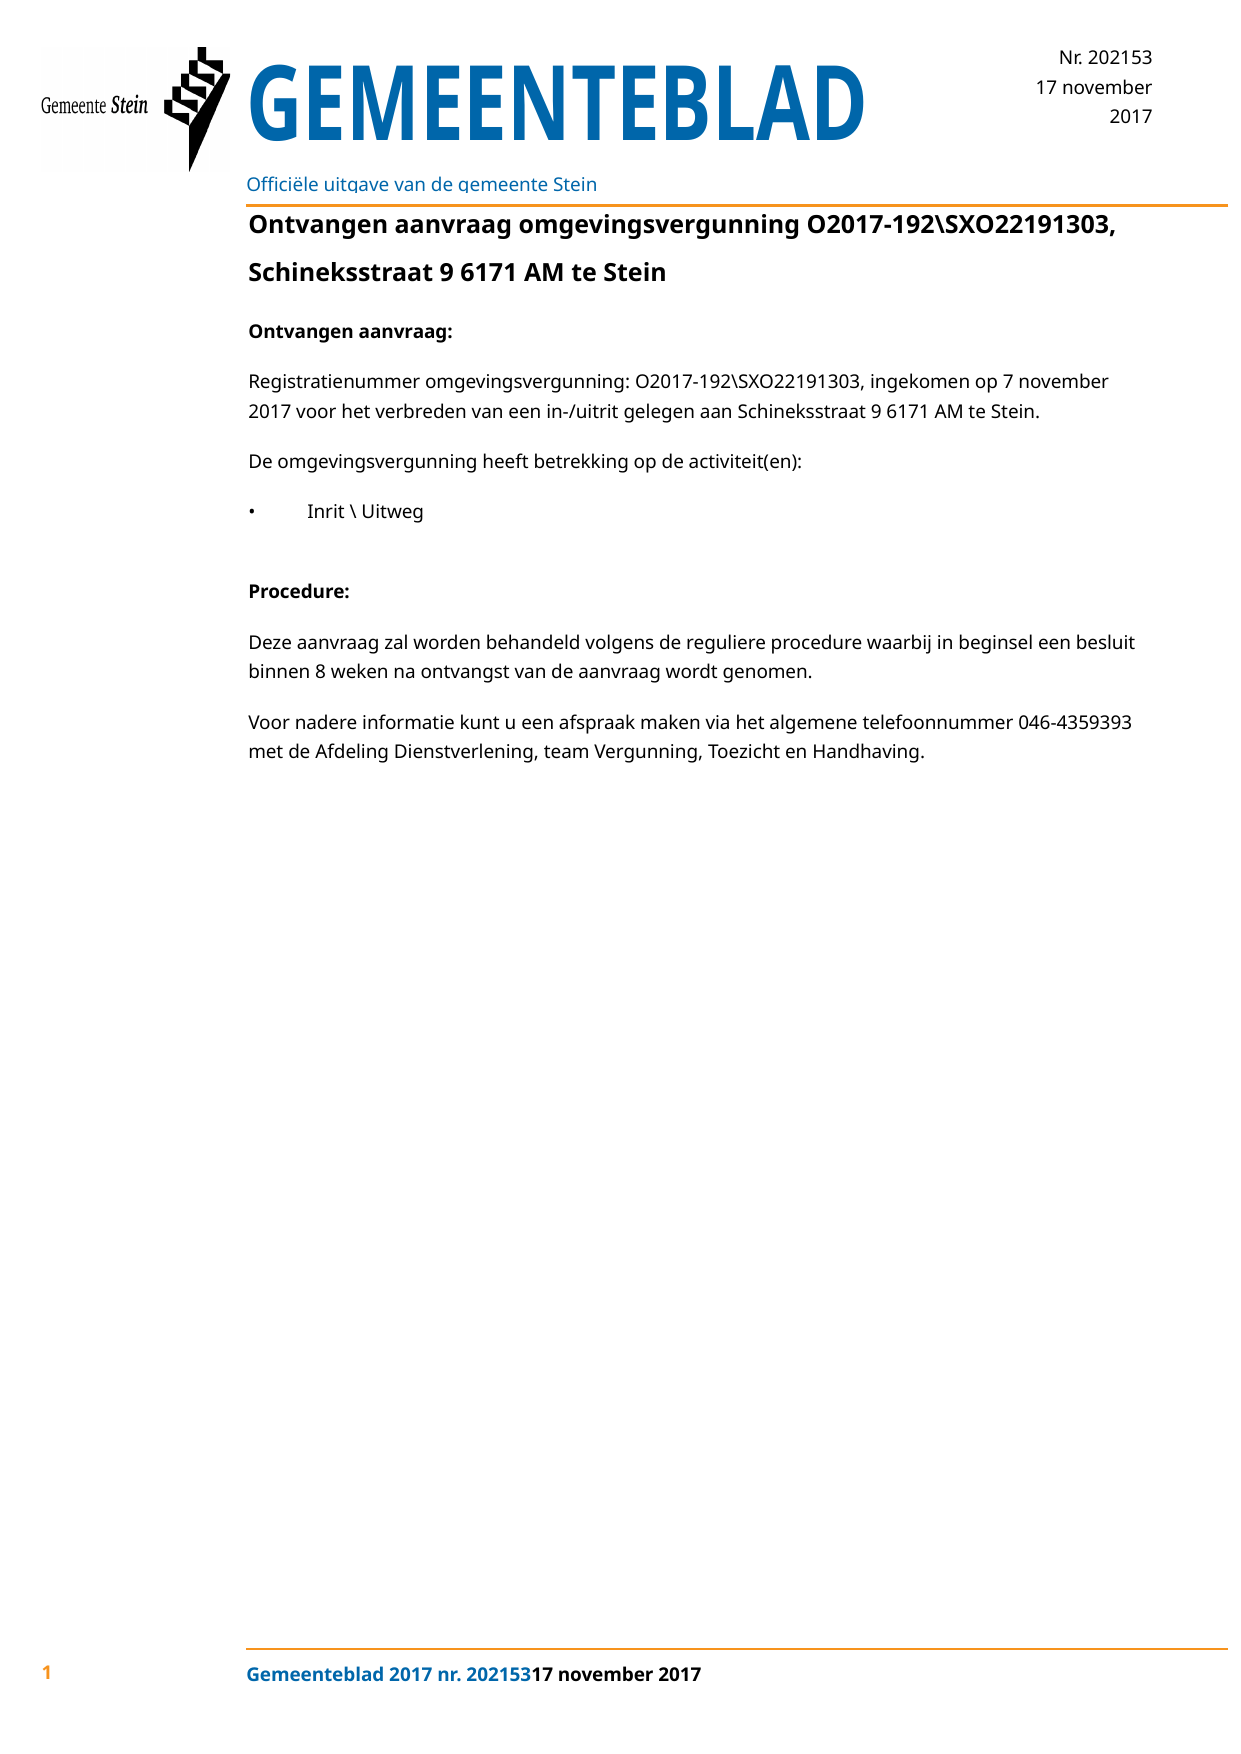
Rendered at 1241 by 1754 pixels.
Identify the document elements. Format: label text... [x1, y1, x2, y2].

text De omgevingsvergunning heeft betrekking op de activiteit(en): [248, 448, 1152, 474]
text Voor nadere informatie kunt u een afspraak maken via het algemene telefoonnummer 046-4359393 met de Afdeling Dienstverlening, team Vergunning, Toezicht en Handhaving. [248, 709, 1152, 764]
picture [41, 47, 231, 172]
text Registratienummer omgevingsvergunning: O2017-192\SXO22191303, ingekomen op 7 november 2017 voor het verbreden van een in-/uitrit gelegen aan Schineksstraat 9 6171 AM te Stein. [248, 368, 1152, 424]
text Ontvangen aanvraag: [248, 318, 1152, 344]
text Ontvangen aanvraag omgevingsvergunning O2017-192\SXO22191303, Schineksstraat 9 6171 AM te Stein [248, 207, 1152, 288]
list Inrit \ Uitweg [248, 499, 1152, 524]
text Deze aanvraag zal worden behandeld volgens de reguliere procedure waarbij in beginsel een besluit binnen 8 weken na ontvangst van de aanvraag wordt genomen. [248, 629, 1152, 684]
text Procedure: [248, 579, 1152, 604]
